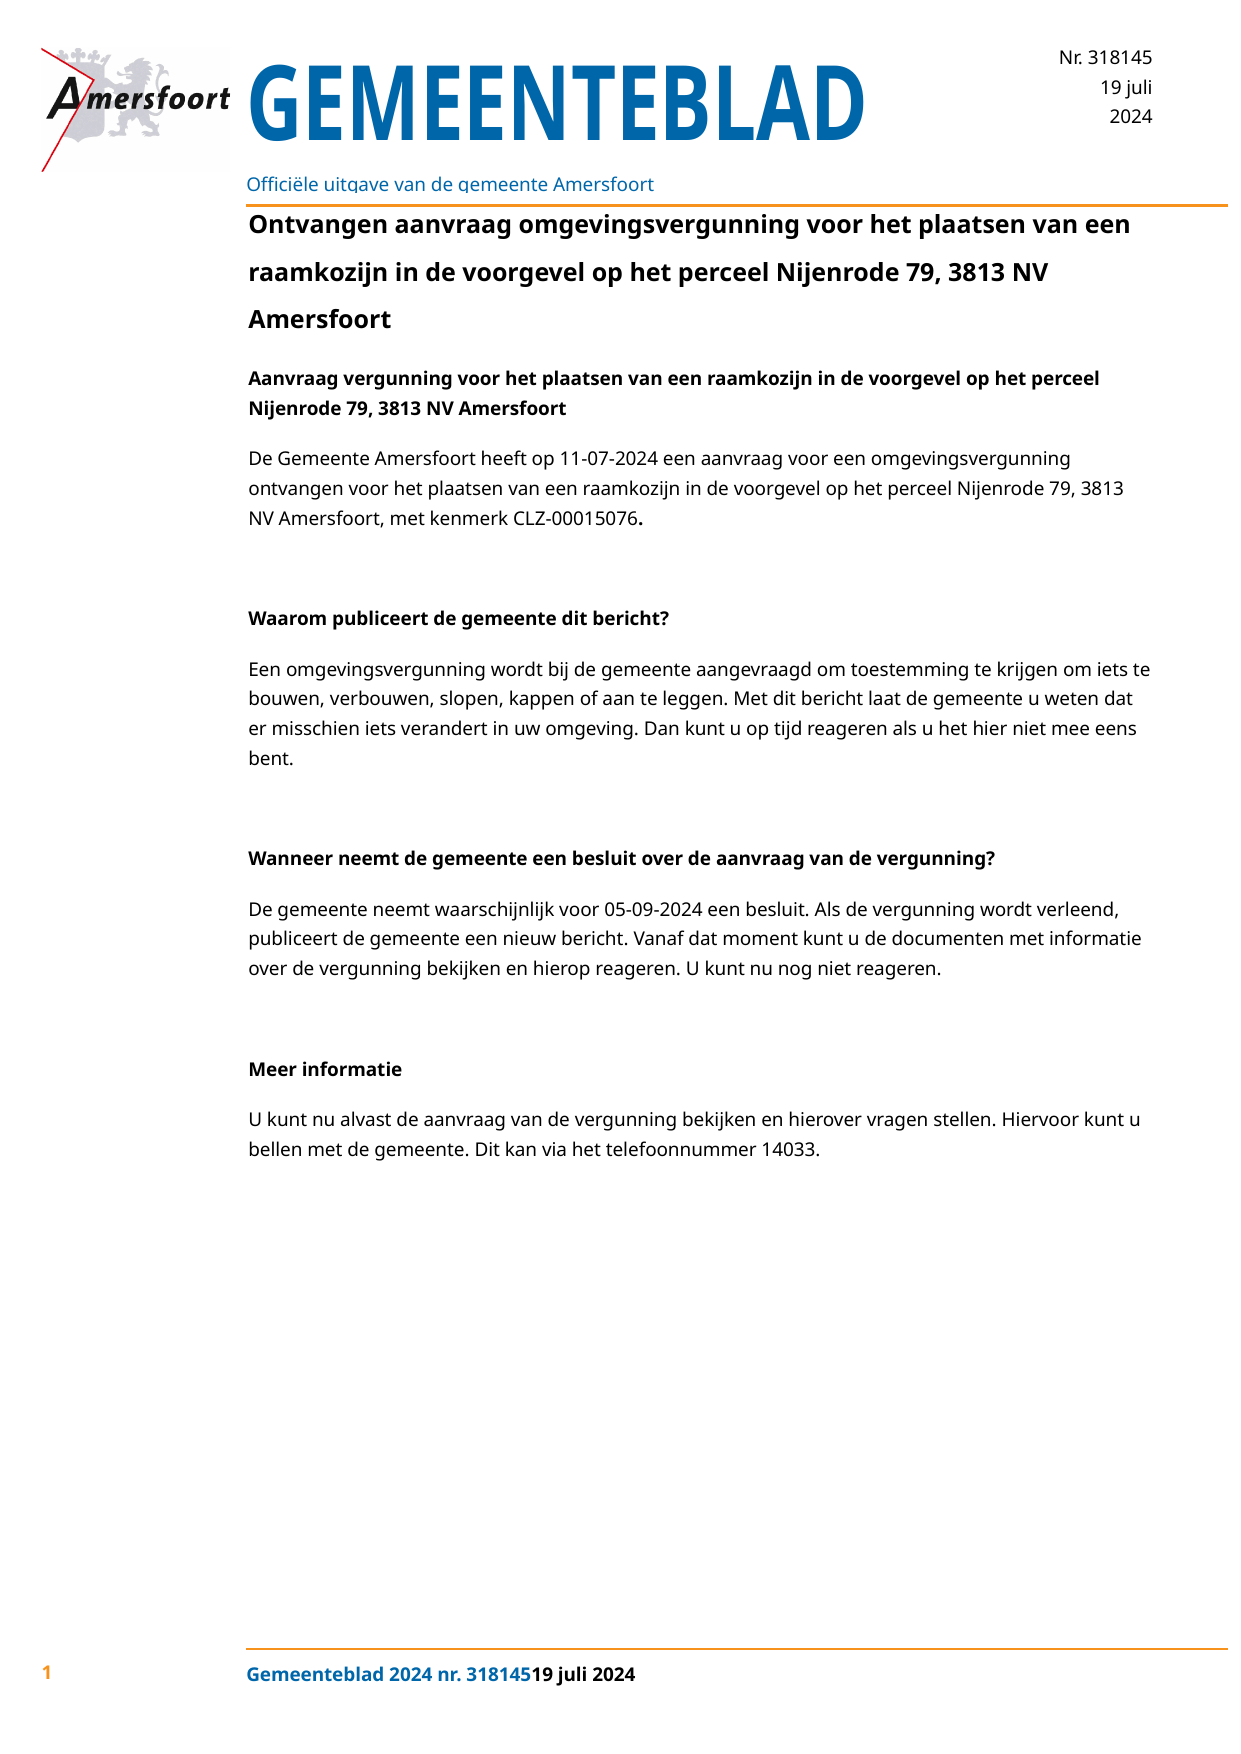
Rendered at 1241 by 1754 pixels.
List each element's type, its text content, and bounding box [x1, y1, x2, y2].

text Meer informatie [248, 1056, 1152, 1082]
text U kunt nu alvast de aanvraag van de vergunning bekijken en hierover vragen stellen. Hiervoor kunt u bellen met de gemeente. Dit kan via het telefoonnummer 14033. [248, 1106, 1152, 1162]
text De gemeente neemt waarschijnlijk voor 05-09-2024 een besluit. Als de vergunning wordt verleend, publiceert de gemeente een nieuw bericht. Vanaf dat moment kunt u de documenten met informatie over de vergunning bekijken en hierop reageren. U kunt nu nog niet reageren. [248, 896, 1152, 981]
text Ontvangen aanvraag omgevingsvergunning voor het plaatsen van een raamkozijn in de voorgevel op het perceel Nijenrode 79, 3813 NV Amersfoort [248, 207, 1152, 336]
text Wanneer neemt de gemeente een besluit over de aanvraag van de vergunning? [248, 846, 1152, 871]
picture [41, 47, 231, 172]
text Aanvraag vergunning voor het plaatsen van een raamkozijn in de voorgevel op het perceel Nijenrode 79, 3813 NV Amersfoort [248, 366, 1152, 421]
text Waarom publiceert de gemeente dit bericht? [248, 606, 1152, 631]
text De Gemeente Amersfoort heeft op 11-07-2024 een aanvraag voor een omgevingsvergunning ontvangen voor het plaatsen van een raamkozijn in de voorgevel op het perceel Nijenrode 79, 3813 NV Amersfoort, met kenmerk CLZ-00015076. [248, 446, 1152, 530]
text Een omgevingsvergunning wordt bij de gemeente aangevraagd om toestemming te krijgen om iets te bouwen, verbouwen, slopen, kappen of aan te leggen. Met dit bericht laat de gemeente u weten dat er misschien iets verandert in uw omgeving. Dan kunt u op tijd reageren als u het hier niet mee eens bent. [248, 656, 1152, 770]
